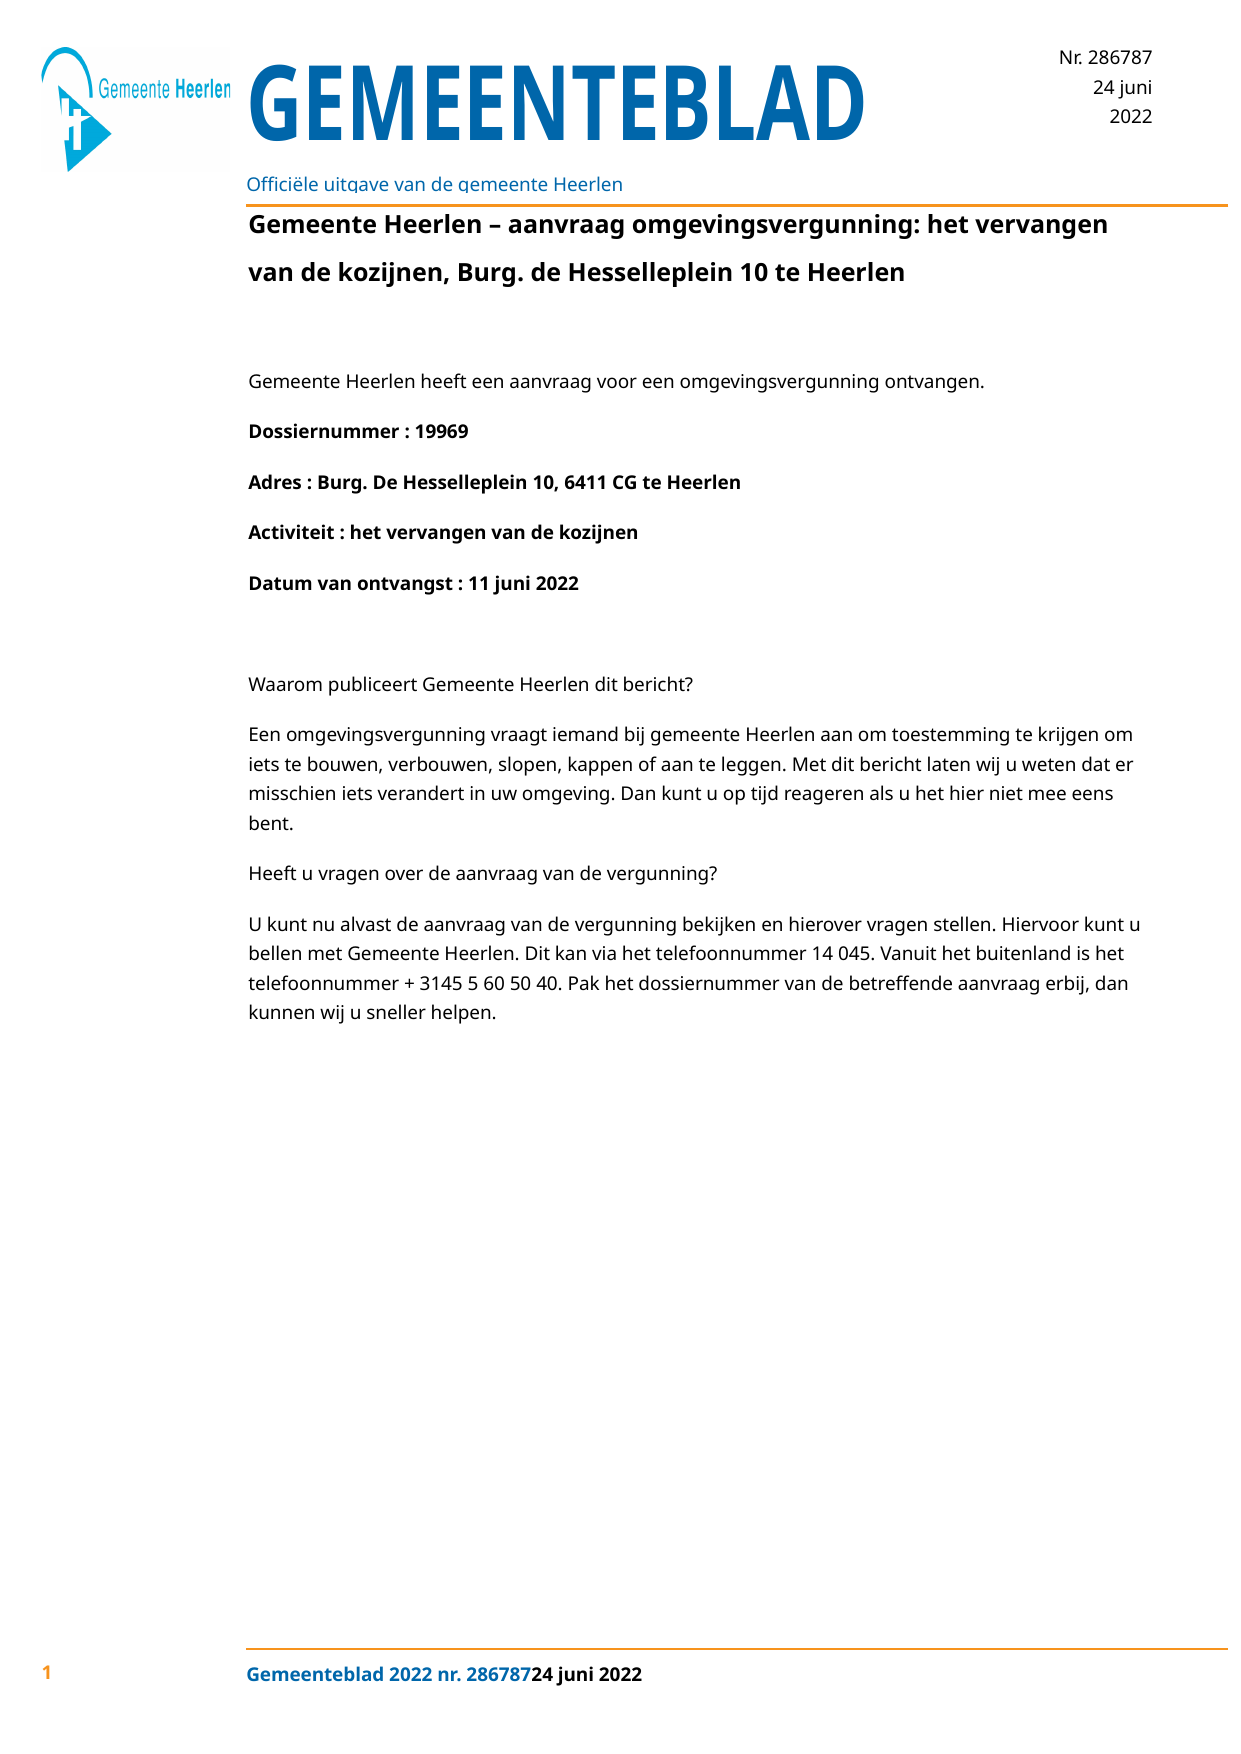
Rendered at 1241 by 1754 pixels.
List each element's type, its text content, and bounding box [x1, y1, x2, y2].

picture [41, 47, 59, 70]
text Heeft u vragen over de aanvraag van de vergunning? [248, 860, 1152, 886]
text Activiteit : het vervangen van de kozijnen [248, 519, 1152, 545]
text Dossiernummer : 19969 [248, 419, 1152, 444]
text Waarom publiceert Gemeente Heerlen dit bericht? [248, 671, 1152, 697]
picture [41, 47, 231, 172]
text Een omgevingsvergunning vraagt iemand bij gemeente Heerlen aan om toestemming te krijgen om iets te bouwen, verbouwen, slopen, kappen of aan te leggen. Met dit bericht laten wij u weten dat er misschien iets verandert in uw omgeving. Dan kunt u op tijd reageren als u het hier niet mee eens bent. [248, 721, 1152, 836]
text Gemeente Heerlen heeft een aanvraag voor een omgevingsvergunning ontvangen. [248, 368, 1152, 394]
text Adres : Burg. De Hesselleplein 10, 6411 CG te Heerlen [248, 469, 1152, 495]
text Gemeente Heerlen – aanvraag omgevingsvergunning: het vervangen van de kozijnen, Burg. de Hesselleplein 10 te Heerlen [248, 207, 1152, 288]
text Datum van ontvangst : 11 juni 2022 [248, 570, 1152, 596]
text U kunt nu alvast de aanvraag van de vergunning bekijken en hierover vragen stellen. Hiervoor kunt u bellen met Gemeente Heerlen. Dit kan via het telefoonnummer 14 045. Vanuit het buitenland is het telefoonnummer + 3145 5 60 50 40. Pak het dossiernummer van de betreffende aanvraag erbij, dan kunnen wij u sneller helpen. [248, 911, 1152, 1025]
